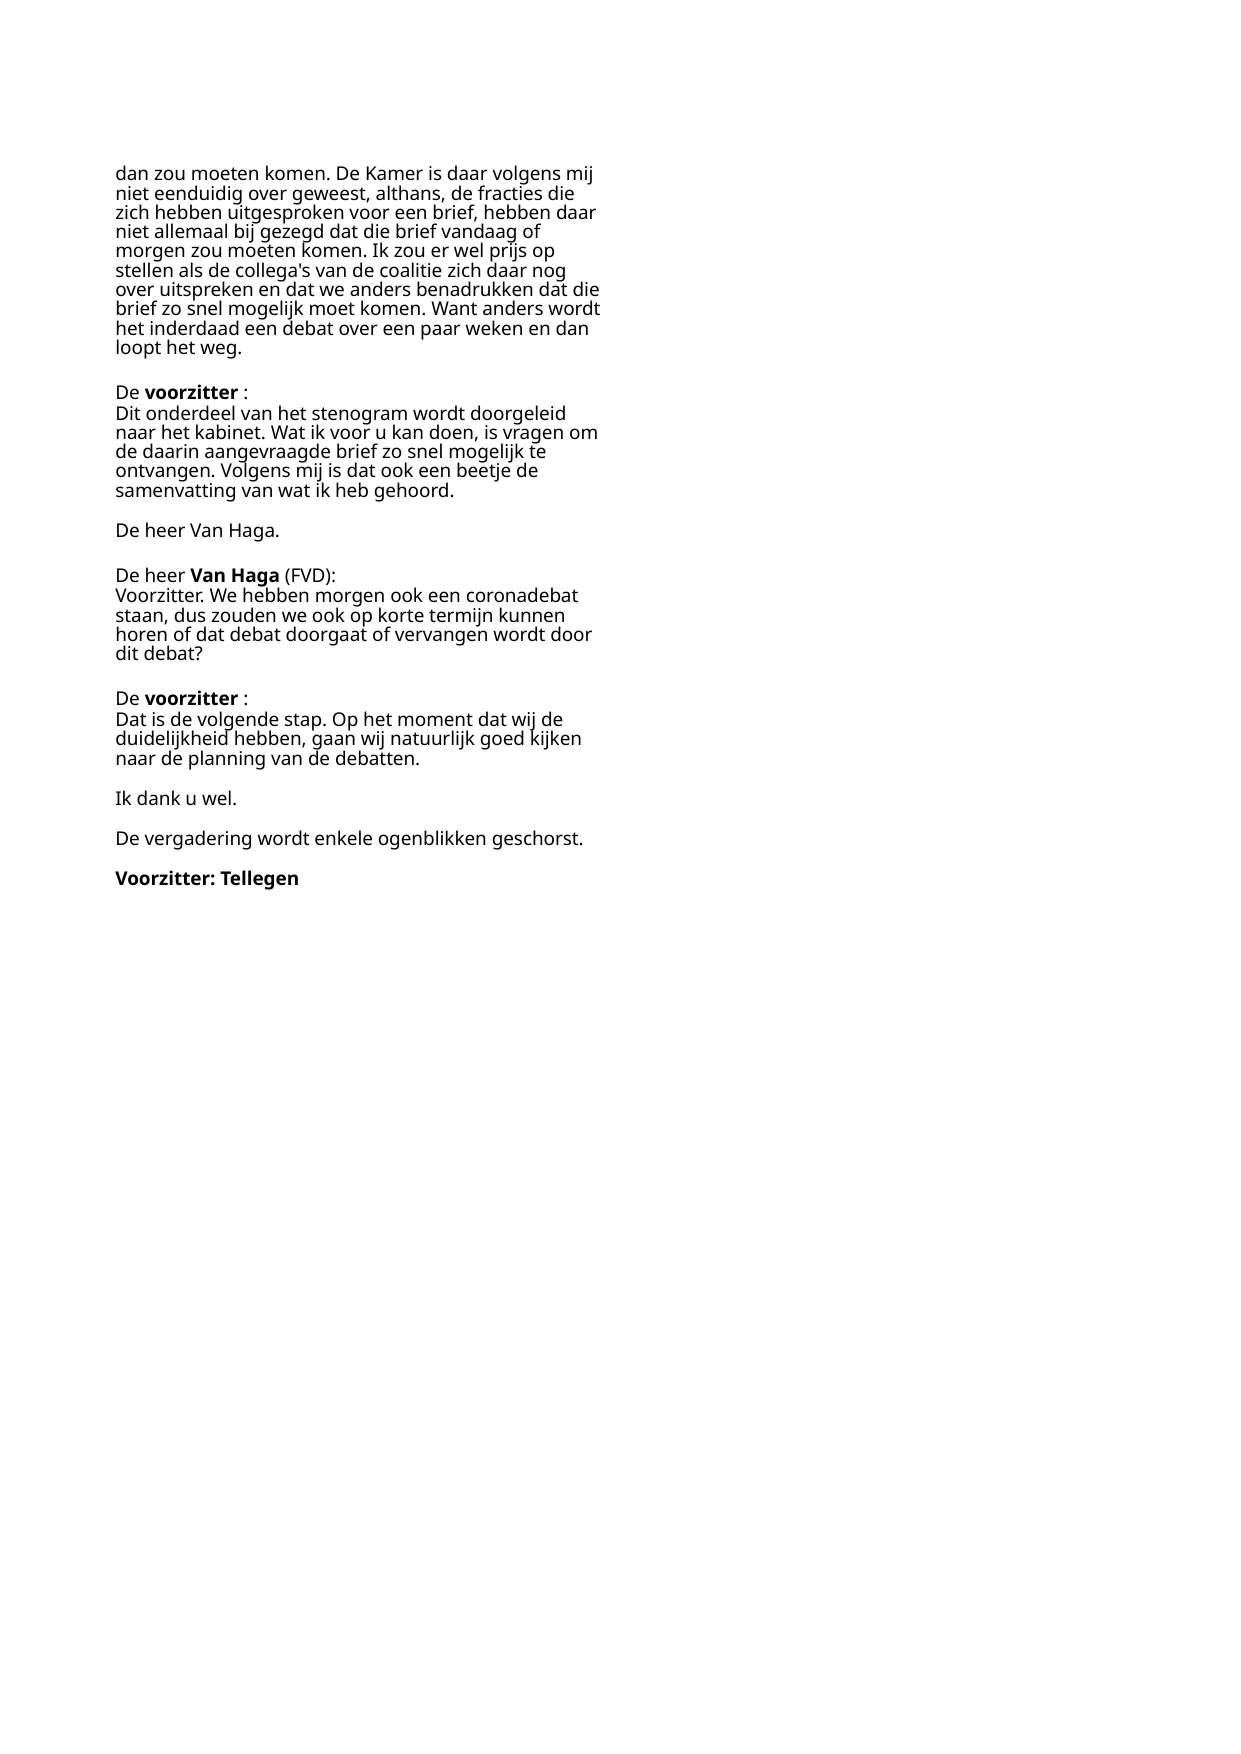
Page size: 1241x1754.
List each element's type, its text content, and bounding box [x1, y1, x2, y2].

text dan zou moeten komen. De Kamer is daar volgens mij niet eenduidig over geweest, althans, de fracties die zich hebben uitgesproken voor een brief, hebben daar niet allemaal bij gezegd dat die brief vandaag of morgen zou moeten komen. Ik zou er wel prijs op stellen als de collega's van de coalitie zich daar nog over uitspreken en dat we anders benadrukken dat die brief zo snel mogelijk moet komen. Want anders wordt het inderdaad een debat over een paar weken en dan loopt het weg. [115, 165, 605, 358]
text De voorzitter : [115, 685, 605, 711]
text Ik dank u wel. [115, 790, 605, 809]
text Voorzitter: Tellegen [115, 870, 605, 889]
text De heer Van Haga (FVD): [115, 562, 605, 587]
text Dit onderdeel van het stenogram wordt doorgeleid naar het kabinet. Wat ik voor u kan doen, is vragen om de daarin aangevraagde brief zo snel mogelijk te ontvangen. Volgens mij is dat ook een beetje de samenvatting van wat ik heb gehoord. [115, 404, 605, 501]
text Voorzitter. We hebben morgen ook een coronadebat staan, dus zouden we ook op korte termijn kunnen horen of dat debat doorgaat of vervangen wordt door dit debat? [115, 587, 605, 664]
text De vergadering wordt enkele ogenblikken geschorst. [115, 830, 605, 849]
text De voorzitter : [115, 379, 605, 404]
text De heer Van Haga. [115, 522, 605, 541]
text Dat is de volgende stap. Op het moment dat wij de duidelijkheid hebben, gaan wij natuurlijk goed kijken naar de planning van de debatten. [115, 711, 605, 769]
